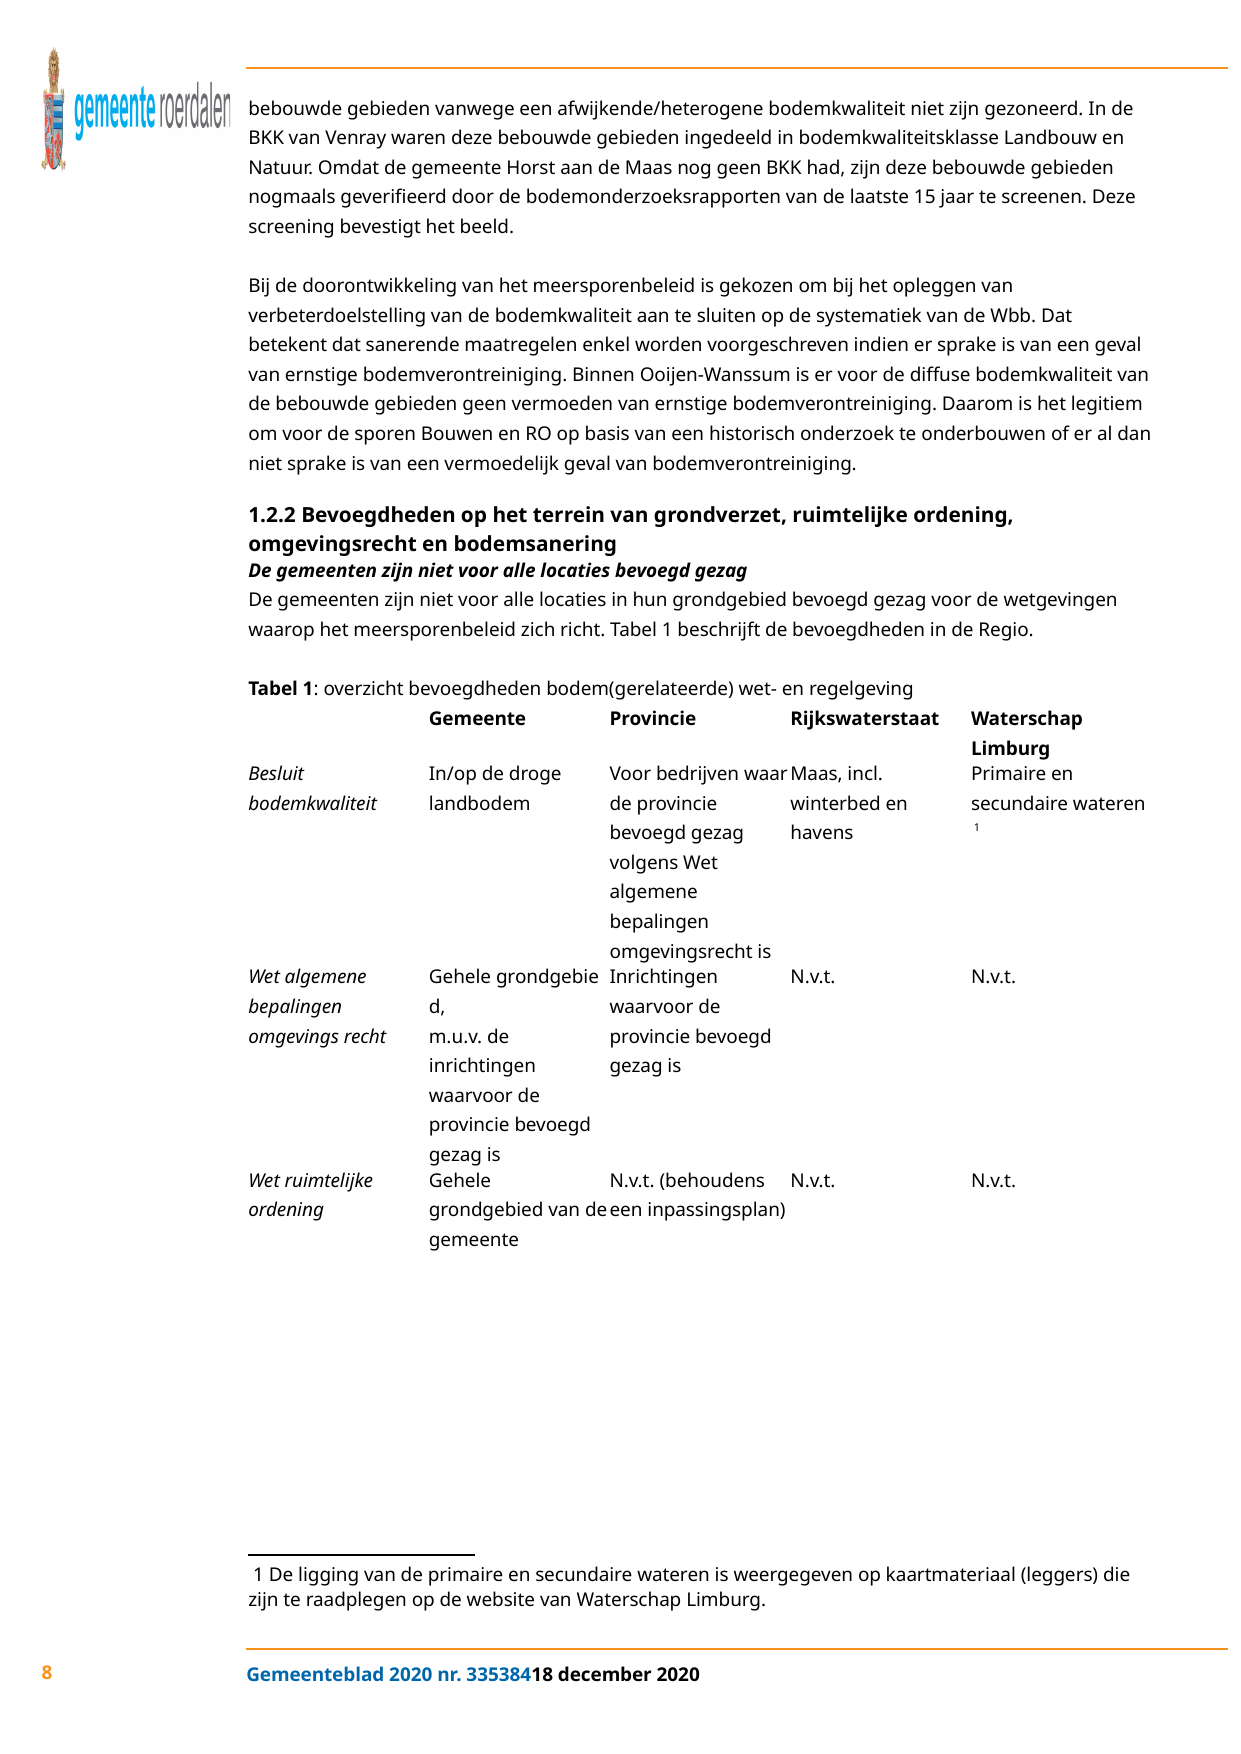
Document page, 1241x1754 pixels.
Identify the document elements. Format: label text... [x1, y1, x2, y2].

table_cell Wet ruimtelijke ordening [248, 1167, 429, 1252]
text Bij de doorontwikkeling van het meersporenbeleid is gekozen om bij het opleggen van verbeterdoelstelling van de bodemkwaliteit aan te sluiten op de systematiek van de Wbb. Dat betekent dat sanerende maatregelen enkel worden voorgeschreven indien er sprake is van een geval van ernstige bodemverontreiniging. Binnen Ooijen-Wanssum is er voor de diffuse bodemkwaliteit van de bebouwde gebieden geen vermoeden van ernstige bodemverontreiniging. Daarom is het legitiem om voor de sporen Bouwen en RO op basis van een historisch onderzoek te onderbouwen of er al dan niet sprake is van een vermoedelijk geval van bodemverontreiniging. [248, 272, 1152, 476]
table_cell N.v.t. [790, 964, 971, 1167]
table_header Gemeente [429, 705, 609, 760]
text bebouwde gebieden vanwege een afwijkende/heterogene bodemkwaliteit niet zijn gezoneerd. In de BKK van Venray waren deze bebouwde gebieden ingedeeld in bodemkwaliteitsklasse Landbouw en Natuur. Omdat de gemeente Horst aan de Maas nog geen BKK had, zijn deze bebouwde gebieden nogmaals geverifieerd door de bodemonderzoeksrapporten van de laatste 15 jaar te screenen. Deze screening bevestigt het beeld. [248, 95, 1152, 239]
table_cell Gehele grondgebied van de gemeente [429, 1167, 609, 1252]
text 1.2.2 Bevoegdheden op het terrein van grondverzet, ruimtelijke ordening, omgevingsrecht en bodemsanering [248, 500, 1152, 557]
table_cell Besluit bodemkwaliteit [248, 760, 429, 964]
picture [41, 47, 231, 172]
text Tabel 1: overzicht bevoegdheden bodem(gerelateerde) wet- en regelgeving [248, 675, 1152, 701]
table_cell N.v.t. [971, 1167, 1152, 1252]
table_cell In/op de droge landbodem [429, 760, 609, 964]
table_header [248, 705, 429, 760]
text De gemeenten zijn niet voor alle locaties bevoegd gezag [248, 557, 1152, 583]
table_cell Inrichtingen waarvoor de provincie bevoegd gezag is [609, 964, 790, 1167]
table_cell N.v.t. [790, 1167, 971, 1252]
table_header Provincie [609, 705, 790, 760]
table_cell Wet algemene bepalingen omgevings recht [248, 964, 429, 1167]
table_cell Primaire en secundaire wateren [971, 760, 1152, 964]
table_cell N.v.t. (behoudens een inpassingsplan) [609, 1167, 790, 1252]
table_cell Maas, incl. winterbed en havens [790, 760, 971, 964]
table_header Waterschap Limburg [971, 705, 1152, 760]
table_cell Voor bedrijven waar de provincie bevoegd gezag volgens Wet algemene bepalingen omgevingsrecht is [609, 760, 790, 964]
table_header Rijkswaterstaat [790, 705, 971, 760]
table_cell N.v.t. [971, 964, 1152, 1167]
table_cell Gehele grondgebied, m.u.v. de inrichtingen waarvoor de provincie bevoegd gezag is [429, 964, 609, 1167]
text De gemeenten zijn niet voor alle locaties in hun grondgebied bevoegd gezag voor de wetgevingen waarop het meersporenbeleid zich richt. Tabel 1 beschrijft de bevoegdheden in de Regio. [248, 587, 1152, 642]
